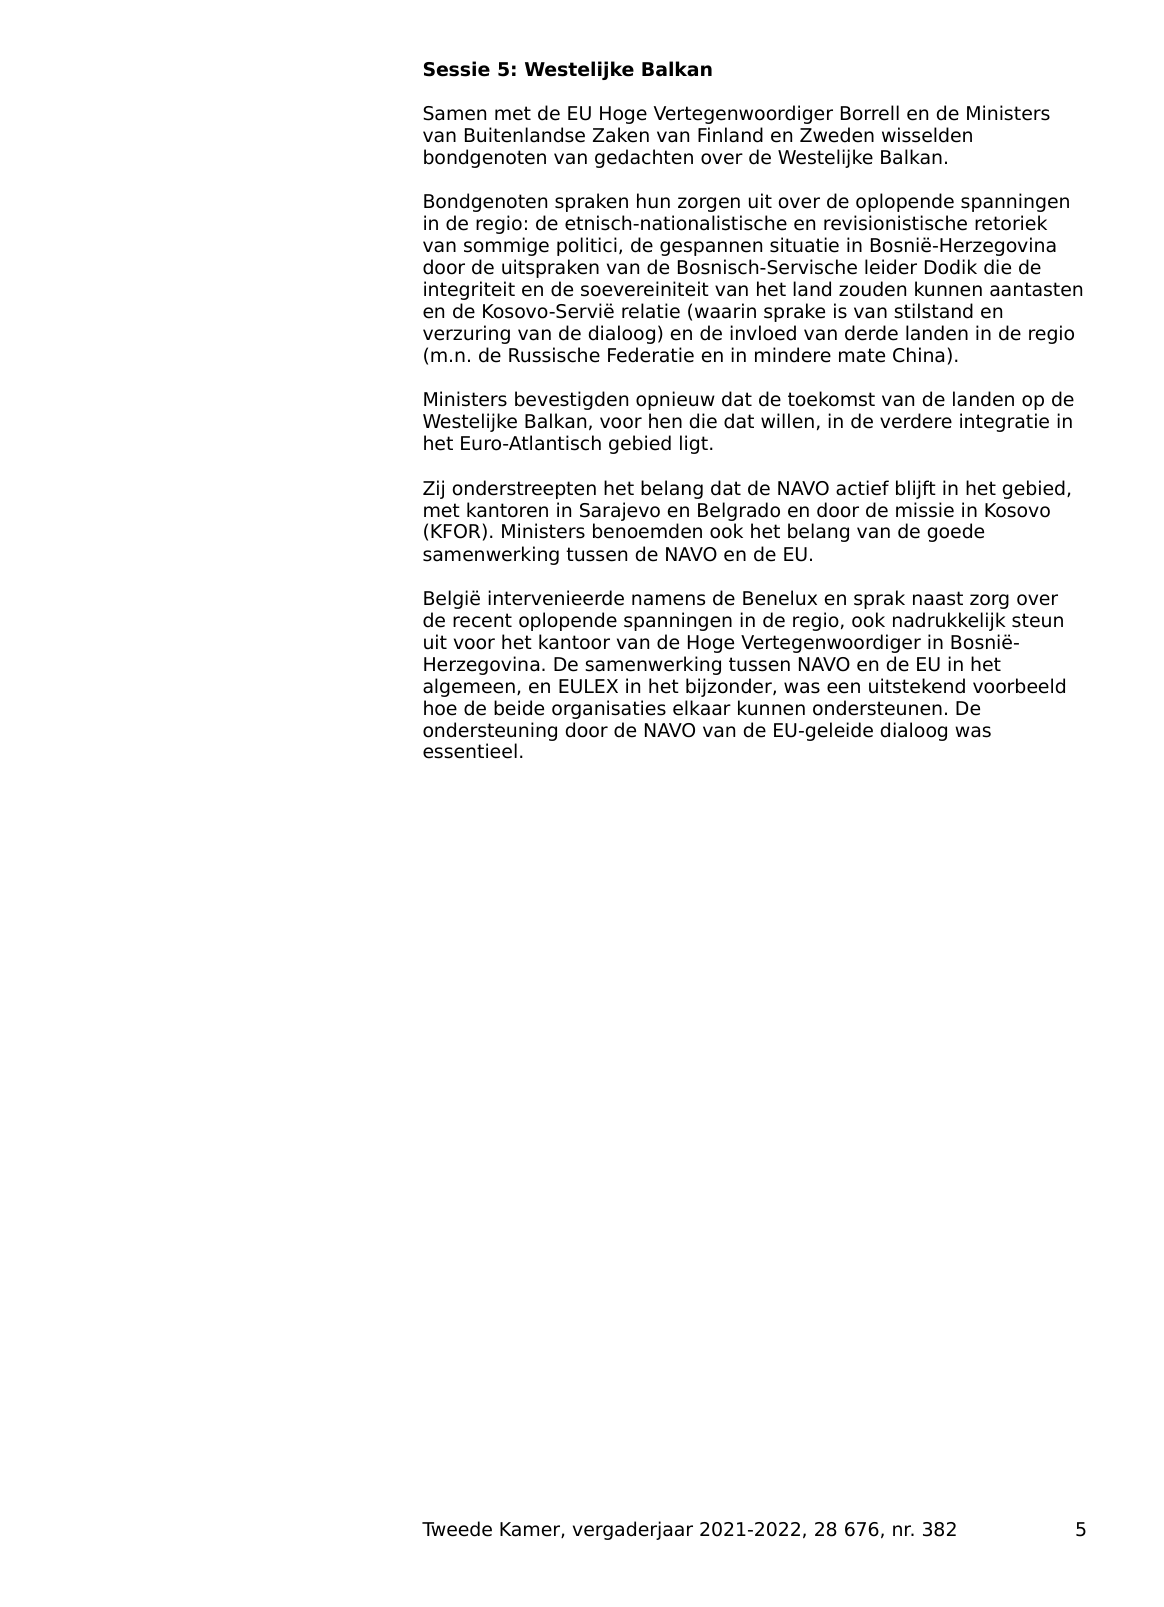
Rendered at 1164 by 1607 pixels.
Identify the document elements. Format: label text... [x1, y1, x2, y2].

text Bondgenoten spraken hun zorgen uit over de oplopende spanningen in de regio: de etnisch-nationalistische en revisionistische retoriek van sommige politici, de gespannen situatie in Bosnië-Herzegovina door de uitspraken van de Bosnisch-Servische leider Dodik die de integriteit en de soevereiniteit van het land zouden kunnen aantasten en de Kosovo-Servië relatie (waarin sprake is van stilstand en verzuring van de dialoog) en de invloed van derde landen in de regio (m.n. de Russische Federatie en in mindere mate China). [422, 191, 1087, 367]
text Samen met de EU Hoge Vertegenwoordiger Borrell en de Ministers van Buitenlandse Zaken van Finland en Zweden wisselden bondgenoten van gedachten over de Westelijke Balkan. [422, 103, 1087, 169]
text België intervenieerde namens de Benelux en sprak naast zorg over de recent oplopende spanningen in de regio, ook nadrukkelijk steun uit voor het kantoor van de Hoge Vertegenwoordiger in Bosnië-Herzegovina. De samenwerking tussen NAVO en de EU in het algemeen, en EULEX in het bijzonder, was een uitstekend voorbeeld hoe de beide organisaties elkaar kunnen ondersteunen. De ondersteuning door de NAVO van de EU-geleide dialoog was essentieel. [422, 588, 1087, 763]
text Zij onderstreepten het belang dat de NAVO actief blijft in het gebied, met kantoren in Sarajevo en Belgrado en door de missie in Kosovo (KFOR). Ministers benoemden ook het belang van de goede samenwerking tussen de NAVO en de EU. [422, 477, 1087, 565]
text Ministers bevestigden opnieuw dat de toekomst van de landen op de Westelijke Balkan, voor hen die dat willen, in de verdere integratie in het Euro-Atlantisch gebied ligt. [422, 389, 1087, 455]
subtitle Sessie 5: Westelijke Balkan [422, 59, 1087, 81]
